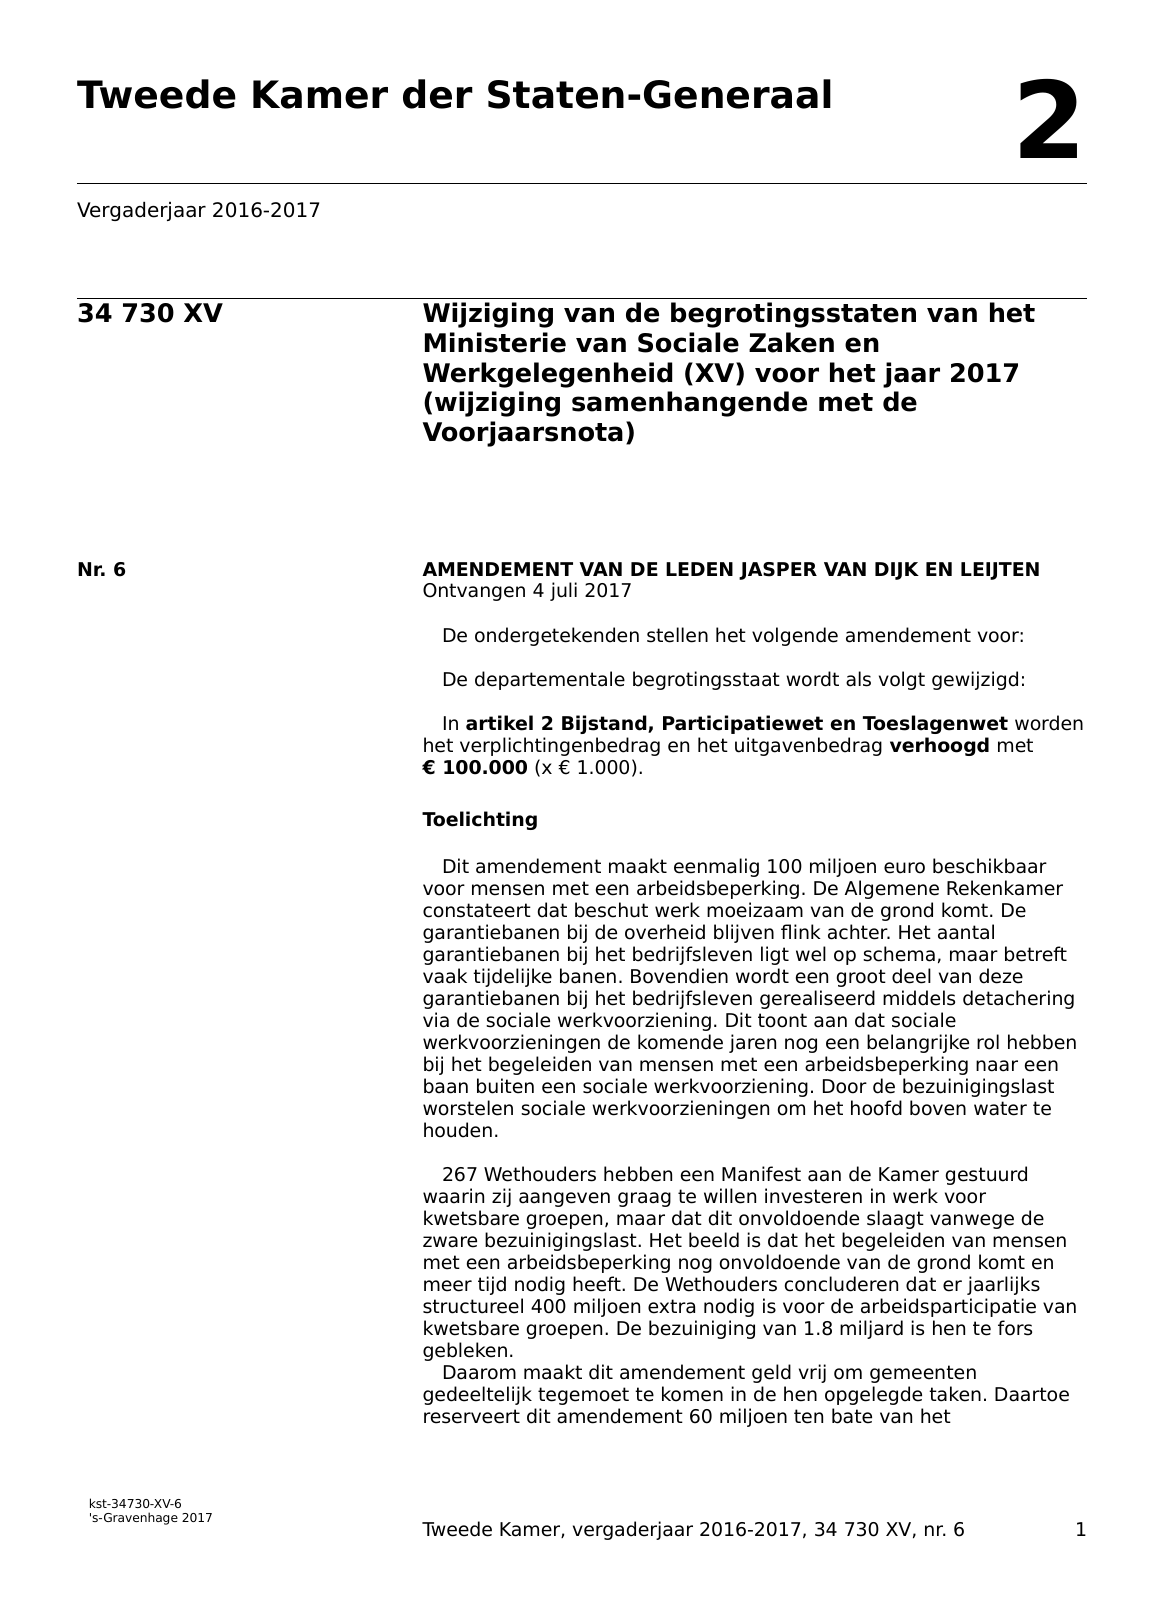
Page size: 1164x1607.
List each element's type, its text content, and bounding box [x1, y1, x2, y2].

subtitle 34 730 XV Wijziging van de begrotingsstaten van het Ministerie van Sociale Zaken en Werkgelegenheid (XV) voor het jaar 2017 (wijziging samenhangende met de Voorjaarsnota) [77, 299, 1087, 447]
text kst-34730-XV-6 [88, 1497, 323, 1511]
text Daarom maakt dit amendement geld vrij om gemeenten gedeeltelijk tegemoet te komen in de hen opgelegde taken. Daartoe reserveert dit amendement 60 miljoen ten bate van het [422, 1362, 1087, 1427]
subtitle Toelichting [422, 809, 1087, 831]
table_cell Vergaderjaar 2016-2017 [77, 184, 1087, 298]
text Ontvangen 4 juli 2017 [422, 580, 1087, 602]
table_header 2 [886, 59, 1087, 183]
text Dit amendement maakt eenmalig 100 miljoen euro beschikbaar voor mensen met een arbeidsbeperking. De Algemene Rekenkamer constateert dat beschut werk moeizaam van de grond komt. De garantiebanen bij de overheid blijven flink achter. Het aantal garantiebanen bij het bedrijfsleven ligt wel op schema, maar betreft vaak tijdelijke banen. Bovendien wordt een groot deel van deze garantiebanen bij het bedrijfsleven gerealiseerd middels detachering via de sociale werkvoorziening. Dit toont aan dat sociale werkvoorzieningen de komende jaren nog een belangrijke rol hebben bij het begeleiden van mensen met een arbeidsbeperking naar een baan buiten een sociale werkvoorziening. Door de bezuinigingslast worstelen sociale werkvoorzieningen om het hoofd boven water te houden. [422, 856, 1087, 1142]
table_header Tweede Kamer der Staten-Generaal [77, 59, 886, 183]
text 's-Gravenhage 2017 [88, 1511, 323, 1525]
text 267 Wethouders hebben een Manifest aan de Kamer gestuurd waarin zij aangeven graag te willen investeren in werk voor kwetsbare groepen, maar dat dit onvoldoende slaagt vanwege de zware bezuinigingslast. Het beeld is dat het begeleiden van mensen met een arbeidsbeperking nog onvoldoende van de grond komt en meer tijd nodig heeft. De Wethouders concluderen dat er jaarlijks structureel 400 miljoen extra nodig is voor de arbeidsparticipatie van kwetsbare groepen. De bezuiniging van 1.8 miljard is hen te fors gebleken. [422, 1164, 1087, 1362]
text De departementale begrotingsstaat wordt als volgt gewijzigd: [422, 669, 1087, 691]
text In artikel 2 Bijstand, Participatiewet en Toeslagenwet worden het verplichtingenbedrag en het uitgavenbedrag verhoogd met € 100.000 (x € 1.000). [422, 713, 1087, 779]
text De ondergetekenden stellen het volgende amendement voor: [422, 624, 1087, 647]
subtitle Nr. 6 AMENDEMENT VAN DE LEDEN JASPER VAN DIJK EN LEIJTEN [77, 558, 1087, 580]
